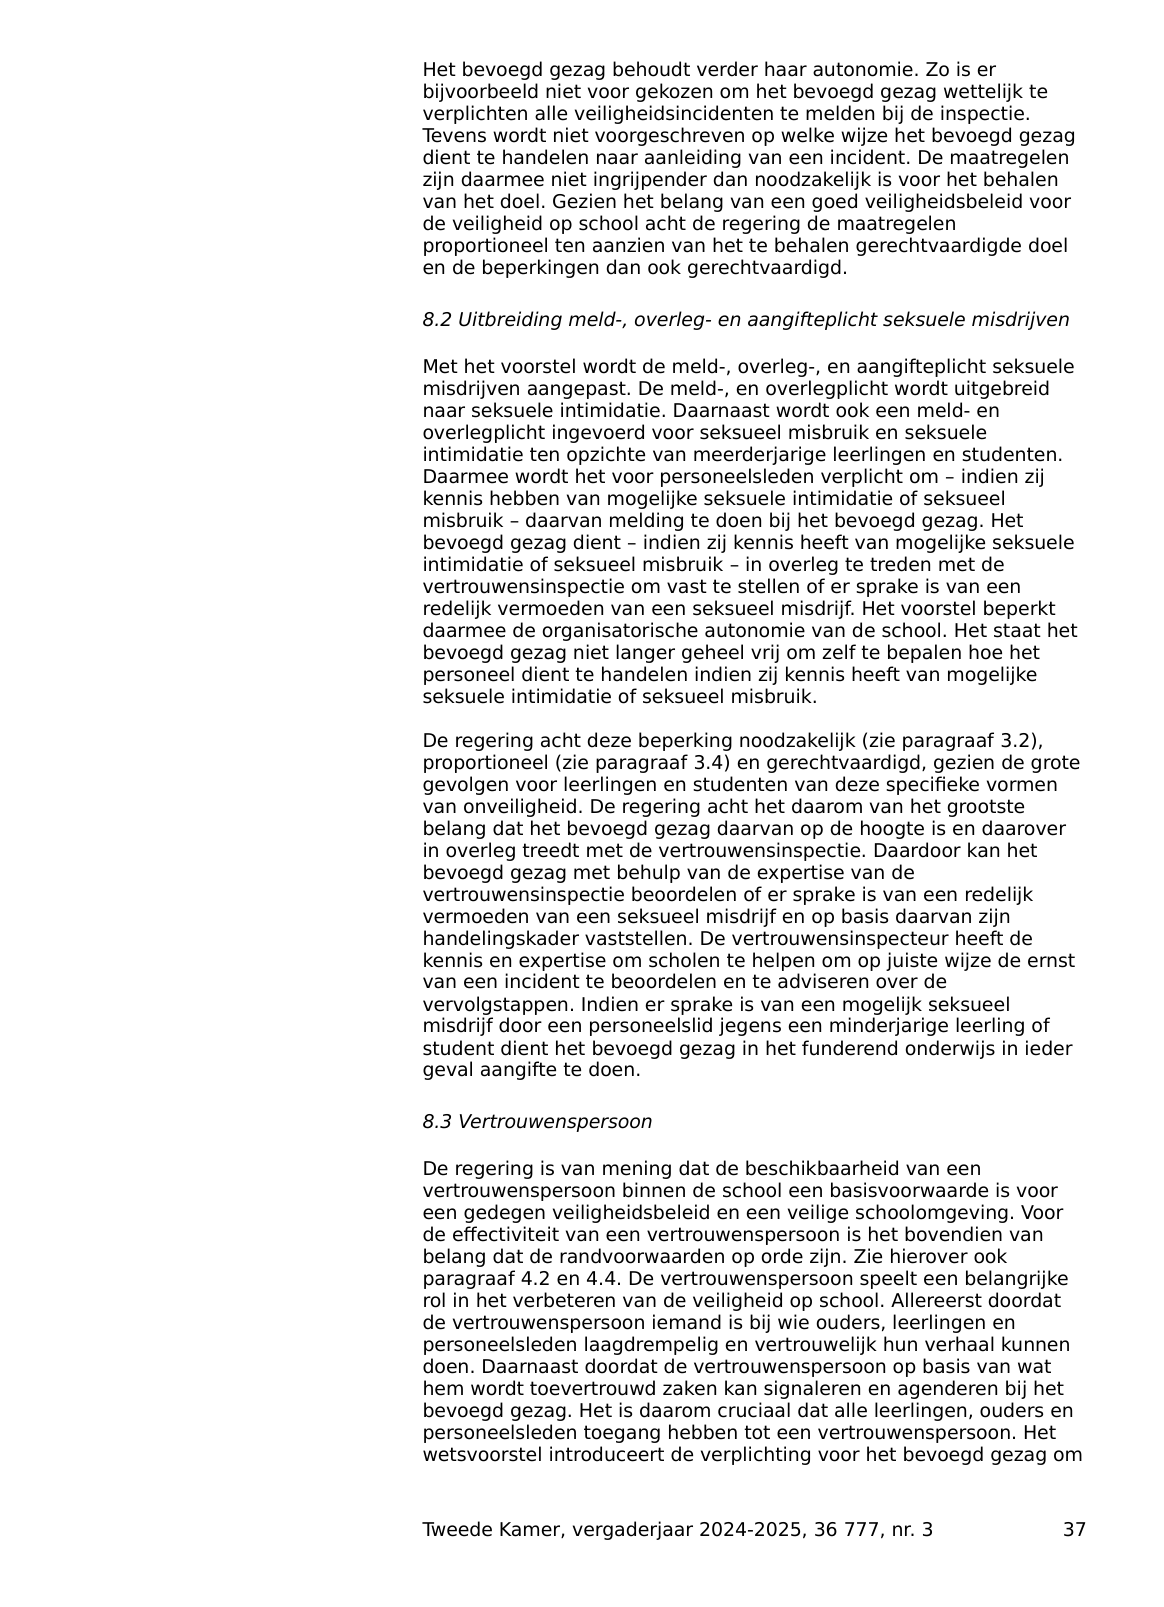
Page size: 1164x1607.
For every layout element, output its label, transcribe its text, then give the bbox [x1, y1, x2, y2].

subtitle 8.2 Uitbreiding meld-, overleg- en aangifteplicht seksuele misdrijven [422, 309, 1087, 331]
text Met het voorstel wordt de meld-, overleg-, en aangifteplicht seksuele misdrijven aangepast. De meld-, en overlegplicht wordt uitgebreid naar seksuele intimidatie. Daarnaast wordt ook een meld- en overlegplicht ingevoerd voor seksueel misbruik en seksuele intimidatie ten opzichte van meerderjarige leerlingen en studenten. Daarmee wordt het voor personeelsleden verplicht om – indien zij kennis hebben van mogelijke seksuele intimidatie of seksueel misbruik – daarvan melding te doen bij het bevoegd gezag. Het bevoegd gezag dient – indien zij kennis heeft van mogelijke seksuele intimidatie of seksueel misbruik – in overleg te treden met de vertrouwensinspectie om vast te stellen of er sprake is van een redelijk vermoeden van een seksueel misdrijf. Het voorstel beperkt daarmee de organisatorische autonomie van de school. Het staat het bevoegd gezag niet langer geheel vrij om zelf te bepalen hoe het personeel dient te handelen indien zij kennis heeft van mogelijke seksuele intimidatie of seksueel misbruik. [422, 356, 1087, 707]
text Het bevoegd gezag behoudt verder haar autonomie. Zo is er bijvoorbeeld niet voor gekozen om het bevoegd gezag wettelijk te verplichten alle veiligheidsincidenten te melden bij de inspectie. Tevens wordt niet voorgeschreven op welke wijze het bevoegd gezag dient te handelen naar aanleiding van een incident. De maatregelen zijn daarmee niet ingrijpender dan noodzakelijk is voor het behalen van het doel. Gezien het belang van een goed veiligheidsbeleid voor de veiligheid op school acht de regering de maatregelen proportioneel ten aanzien van het te behalen gerechtvaardigde doel en de beperkingen dan ook gerechtvaardigd. [422, 59, 1087, 279]
subtitle 8.3 Vertrouwenspersoon [422, 1111, 1087, 1133]
text De regering is van mening dat de beschikbaarheid van een vertrouwenspersoon binnen de school een basisvoorwaarde is voor een gedegen veiligheidsbeleid en een veilige schoolomgeving. Voor de effectiviteit van een vertrouwenspersoon is het bovendien van belang dat de randvoorwaarden op orde zijn. Zie hierover ook paragraaf 4.2 en 4.4. De vertrouwenspersoon speelt een belangrijke rol in het verbeteren van de veiligheid op school. Allereerst doordat de vertrouwenspersoon iemand is bij wie ouders, leerlingen en personeelsleden laagdrempelig en vertrouwelijk hun verhaal kunnen doen. Daarnaast doordat de vertrouwenspersoon op basis van wat hem wordt toevertrouwd zaken kan signaleren en agenderen bij het bevoegd gezag. Het is daarom cruciaal dat alle leerlingen, ouders en personeelsleden toegang hebben tot een vertrouwenspersoon. Het wetsvoorstel introduceert de verplichting voor het bevoegd gezag om [422, 1158, 1087, 1466]
text De regering acht deze beperking noodzakelijk (zie paragraaf 3.2), proportioneel (zie paragraaf 3.4) en gerechtvaardigd, gezien de grote gevolgen voor leerlingen en studenten van deze specifieke vormen van onveiligheid. De regering acht het daarom van het grootste belang dat het bevoegd gezag daarvan op de hoogte is en daarover in overleg treedt met de vertrouwensinspectie. Daardoor kan het bevoegd gezag met behulp van de expertise van de vertrouwensinspectie beoordelen of er sprake is van een redelijk vermoeden van een seksueel misdrijf en op basis daarvan zijn handelingskader vaststellen. De vertrouwensinspecteur heeft de kennis en expertise om scholen te helpen om op juiste wijze de ernst van een incident te beoordelen en te adviseren over de vervolgstappen. Indien er sprake is van een mogelijk seksueel misdrijf door een personeelslid jegens een minderjarige leerling of student dient het bevoegd gezag in het funderend onderwijs in ieder geval aangifte te doen. [422, 730, 1087, 1081]
